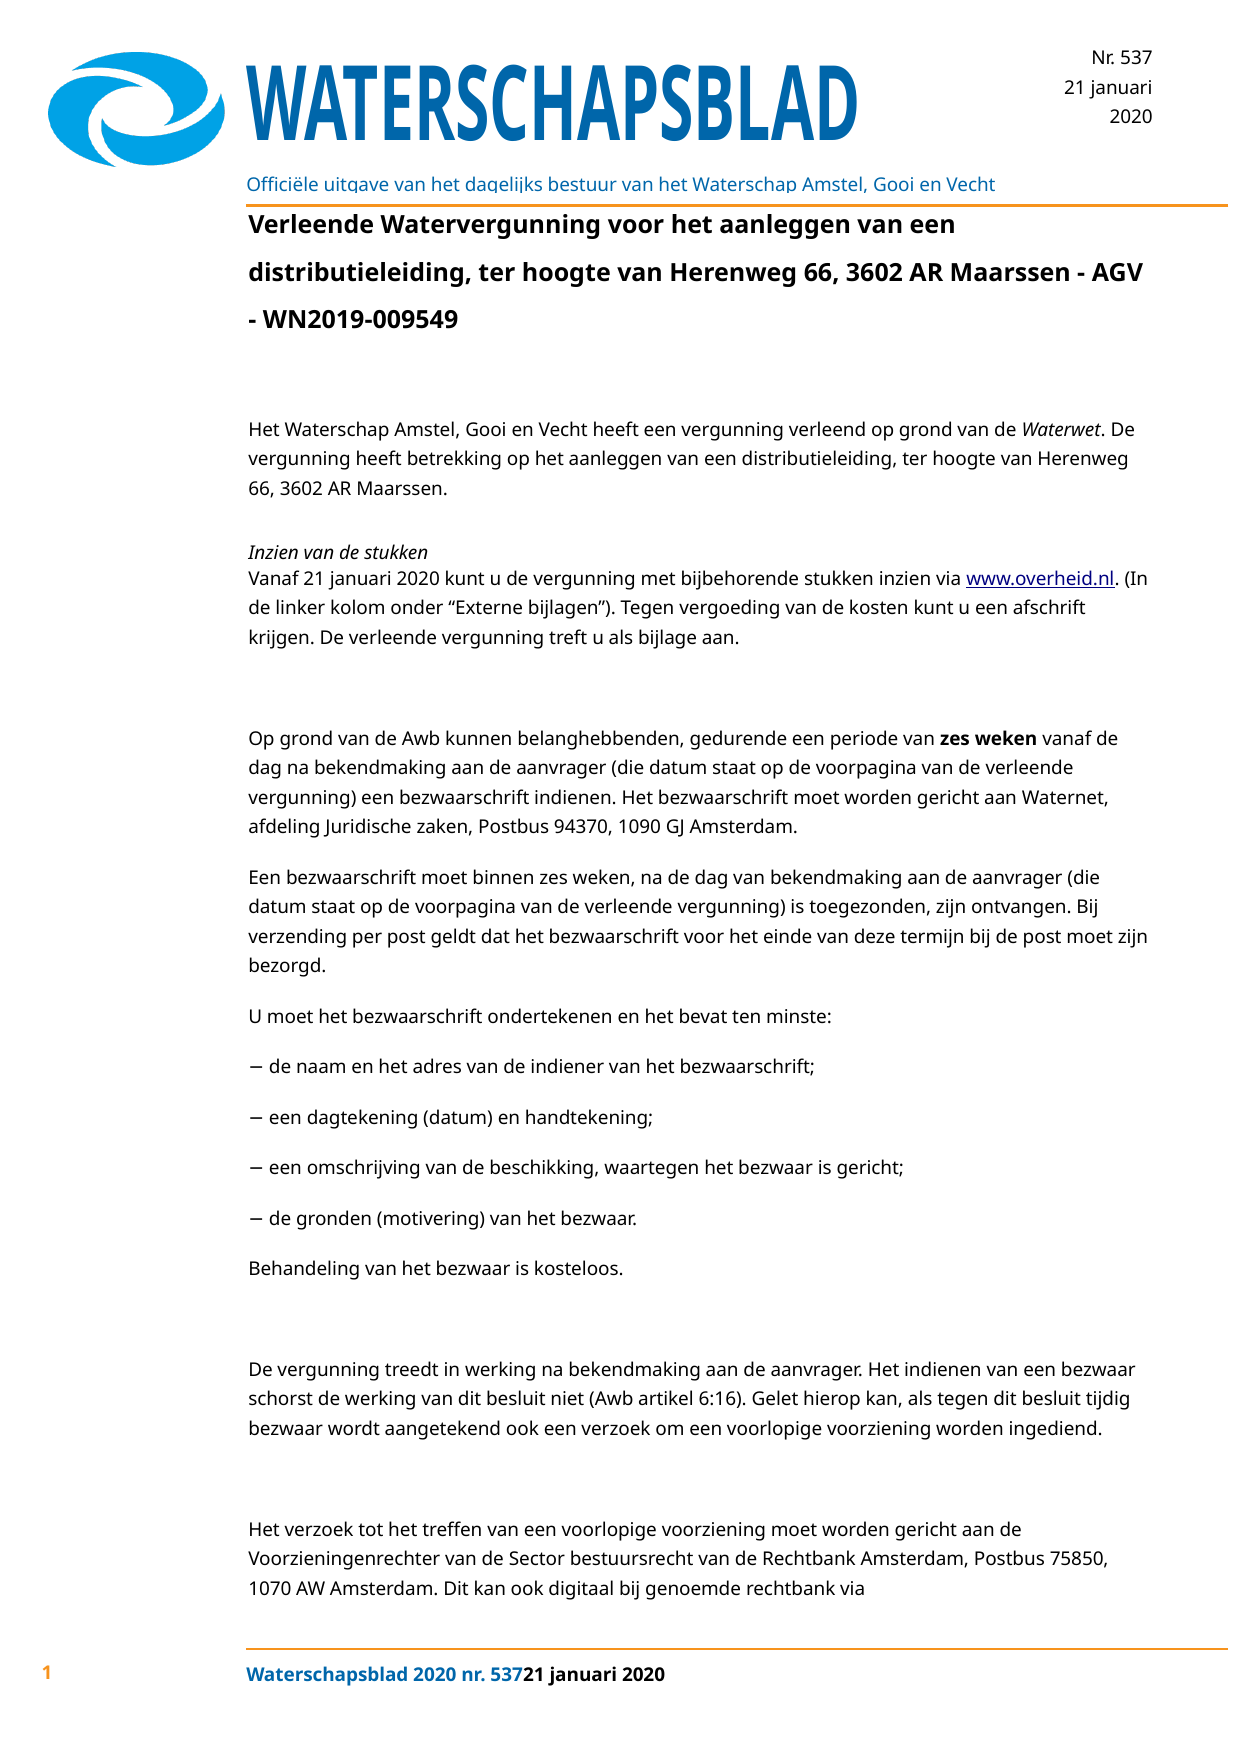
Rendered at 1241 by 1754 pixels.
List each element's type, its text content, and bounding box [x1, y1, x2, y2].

text Verleende Watervergunning voor het aanleggen van een distributieleiding, ter hoogte van Herenweg 66, 3602 AR Maarssen - AGV - WN2019-009549 [248, 207, 1152, 336]
text Inzien van de stukken [248, 539, 1152, 565]
text − de gronden (motivering) van het bezwaar. [248, 1205, 1152, 1231]
text Vanaf 21 januari 2020 kunt u de vergunning met bijbehorende stukken inzien via www.overheid.nl. (In de linker kolom onder “Externe bijlagen”). Tegen vergoeding van de kosten kunt u een afschrift krijgen. De verleende vergunning treft u als bijlage aan. [248, 565, 1152, 650]
text Behandeling van het bezwaar is kosteloos. [248, 1255, 1152, 1281]
text − de naam en het adres van de indiener van het bezwaarschrift; [248, 1053, 1152, 1079]
text De vergunning treedt in werking na bekendmaking aan de aanvrager. Het indienen van een bezwaar schorst de werking van dit besluit niet (Awb artikel 6:16). Gelet hierop kan, als tegen dit besluit tijdig bezwaar wordt aangetekend ook een verzoek om een voorlopige voorziening worden ingediend. [248, 1356, 1152, 1441]
text Het verzoek tot het treffen van een voorlopige voorziening moet worden gericht aan de Voorzieningenrechter van de Sector bestuursrecht van de Rechtbank Amsterdam, Postbus 75850, 1070 AW Amsterdam. Dit kan ook digitaal bij genoemde rechtbank via [248, 1516, 1152, 1601]
text Het Waterschap Amstel, Gooi en Vecht heeft een vergunning verleend op grond van de Waterwet. De vergunning heeft betrekking op het aanleggen van een distributieleiding, ter hoogte van Herenweg 66, 3602 AR Maarssen. [248, 416, 1152, 501]
text Een bezwaarschrift moet binnen zes weken, na de dag van bekendmaking aan de aanvrager (die datum staat op de voorpagina van de verleende vergunning) is toegezonden, zijn ontvangen. Bij verzending per post geldt dat het bezwaarschrift voor het einde van deze termijn bij de post moet zijn bezorgd. [248, 864, 1152, 978]
text − een omschrijving van de beschikking, waartegen het bezwaar is gericht; [248, 1154, 1152, 1180]
text − een dagtekening (datum) en handtekening; [248, 1104, 1152, 1130]
text U moet het bezwaarschrift ondertekenen en het bevat ten minste: [248, 1003, 1152, 1029]
text Op grond van de Awb kunnen belanghebbenden, gedurende een periode van zes weken vanaf de dag na bekendmaking aan de aanvrager (die datum staat op de voorpagina van de verleende vergunning) een bezwaarschrift indienen. Het bezwaarschrift moet worden gericht aan Waternet, afdeling Juridische zaken, Postbus 94370, 1090 GJ Amsterdam. [248, 725, 1152, 839]
picture [41, 47, 231, 172]
